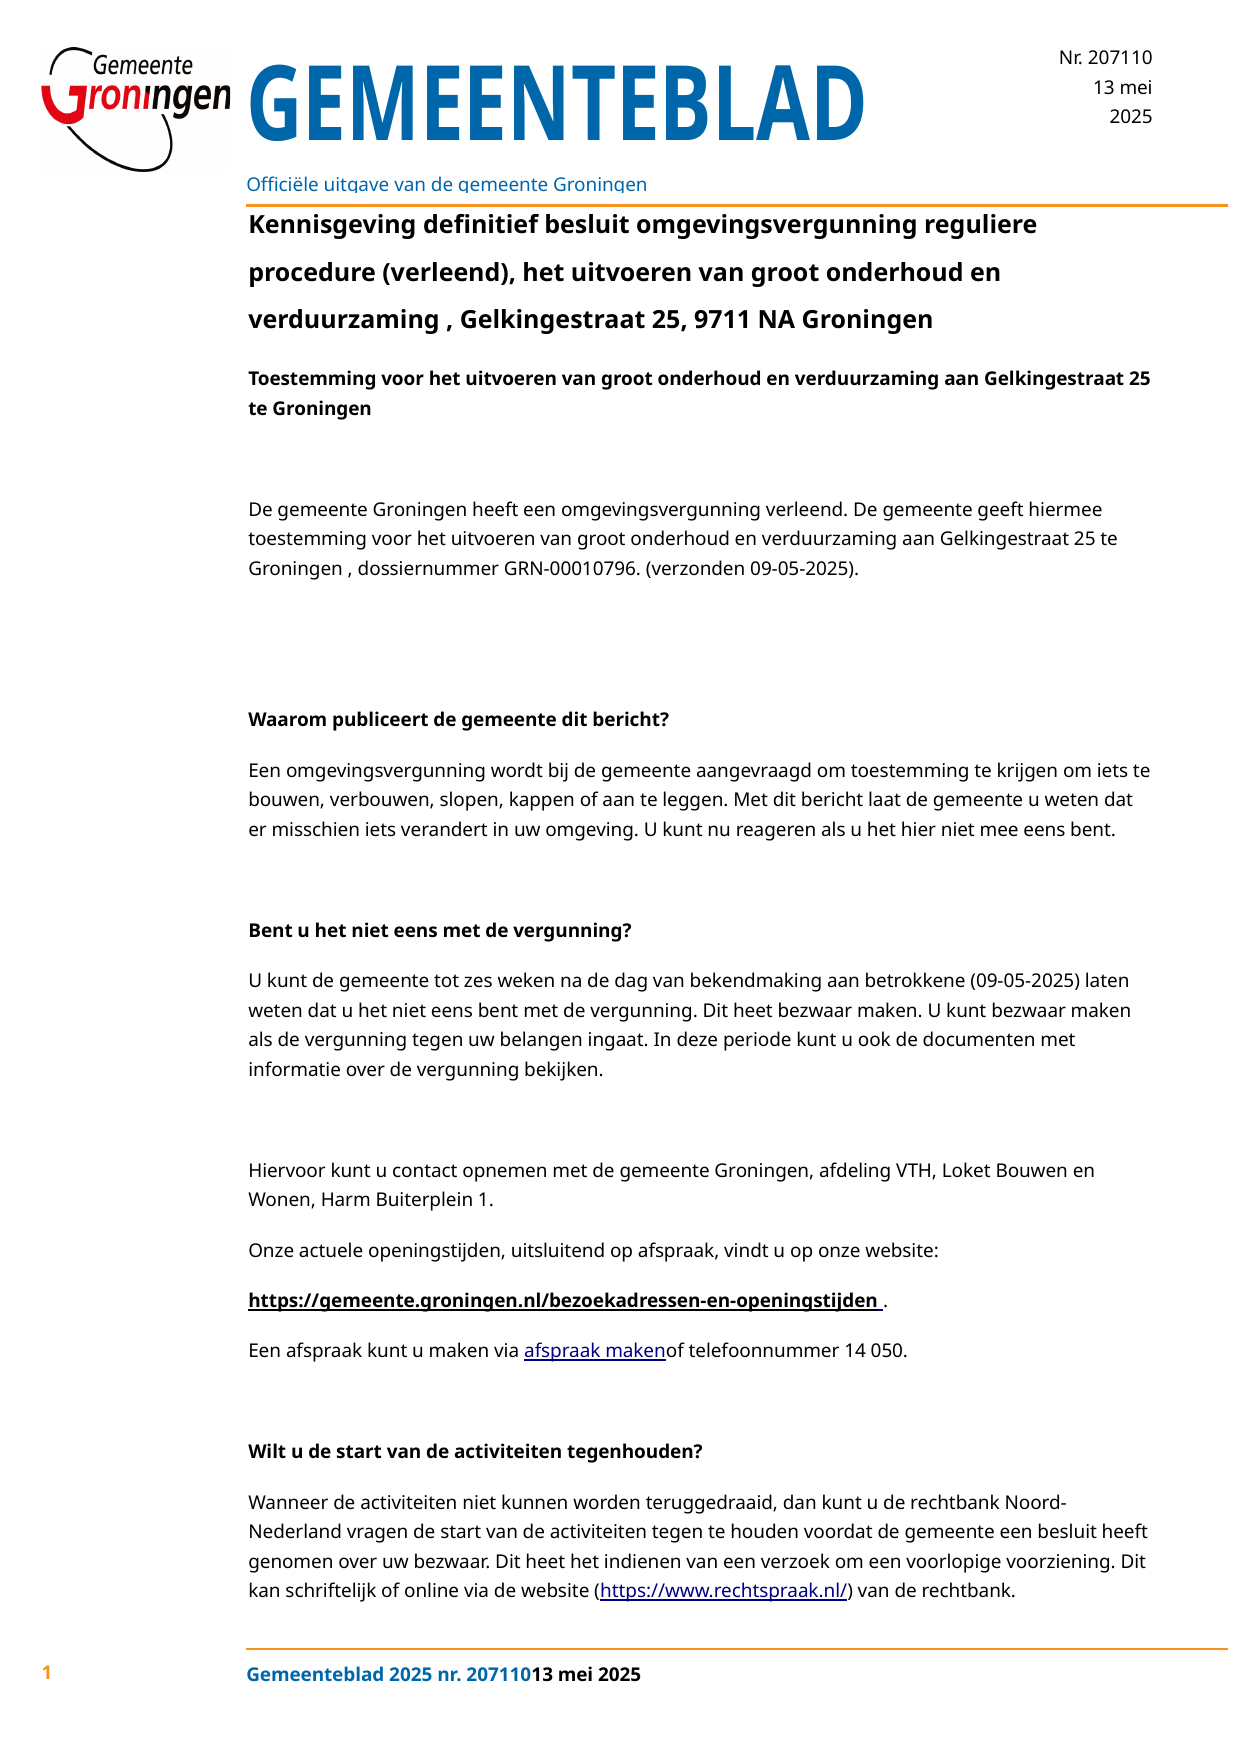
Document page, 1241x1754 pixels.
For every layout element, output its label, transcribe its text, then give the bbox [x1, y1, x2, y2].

text Een afspraak kunt u maken via afspraak makenof telefoonnummer 14 050. [248, 1338, 1152, 1363]
text https://gemeente.groningen.nl/bezoekadressen-en-openingstijden . [248, 1287, 1152, 1313]
text Waarom publiceert de gemeente dit bericht? [248, 706, 1152, 732]
text Toestemming voor het uitvoeren van groot onderhoud en verduurzaming aan Gelkingestraat 25 te Groningen [248, 366, 1152, 421]
text Hiervoor kunt u contact opnemen met de gemeente Groningen, afdeling VTH, Loket Bouwen en Wonen, Harm Buiterplein 1. [248, 1157, 1152, 1212]
text De gemeente Groningen heeft een omgevingsvergunning verleend. De gemeente geeft hiermee toestemming voor het uitvoeren van groot onderhoud en verduurzaming aan Gelkingestraat 25 te Groningen , dossiernummer GRN-00010796. (verzonden 09-05-2025). [248, 496, 1152, 581]
picture [41, 47, 231, 172]
text U kunt de gemeente tot zes weken na de dag van bekendmaking aan betrokkene (09-05-2025) laten weten dat u het niet eens bent met de vergunning. Dit heet bezwaar maken. U kunt bezwaar maken als de vergunning tegen uw belangen ingaat. In deze periode kunt u ook de documenten met informatie over de vergunning bekijken. [248, 967, 1152, 1082]
text Bent u het niet eens met de vergunning? [248, 917, 1152, 942]
text Kennisgeving definitief besluit omgevingsvergunning reguliere procedure (verleend), het uitvoeren van groot onderhoud en verduurzaming , Gelkingestraat 25, 9711 NA Groningen [248, 207, 1152, 336]
text Onze actuele openingstijden, uitsluitend op afspraak, vindt u op onze website: [248, 1237, 1152, 1262]
text Een omgevingsvergunning wordt bij de gemeente aangevraagd om toestemming te krijgen om iets te bouwen, verbouwen, slopen, kappen of aan te leggen. Met dit bericht laat de gemeente u weten dat er misschien iets verandert in uw omgeving. U kunt nu reageren als u het hier niet mee eens bent. [248, 757, 1152, 842]
text Wilt u de start van de activiteiten tegenhouden? [248, 1438, 1152, 1464]
text Wanneer de activiteiten niet kunnen worden teruggedraaid, dan kunt u de rechtbank Noord-Nederland vragen de start van de activiteiten tegen te houden voordat de gemeente een besluit heeft genomen over uw bezwaar. Dit heet het indienen van een verzoek om een voorlopige voorziening. Dit kan schriftelijk of online via de website (https://www.rechtspraak.nl/) van de rechtbank. [248, 1489, 1152, 1603]
